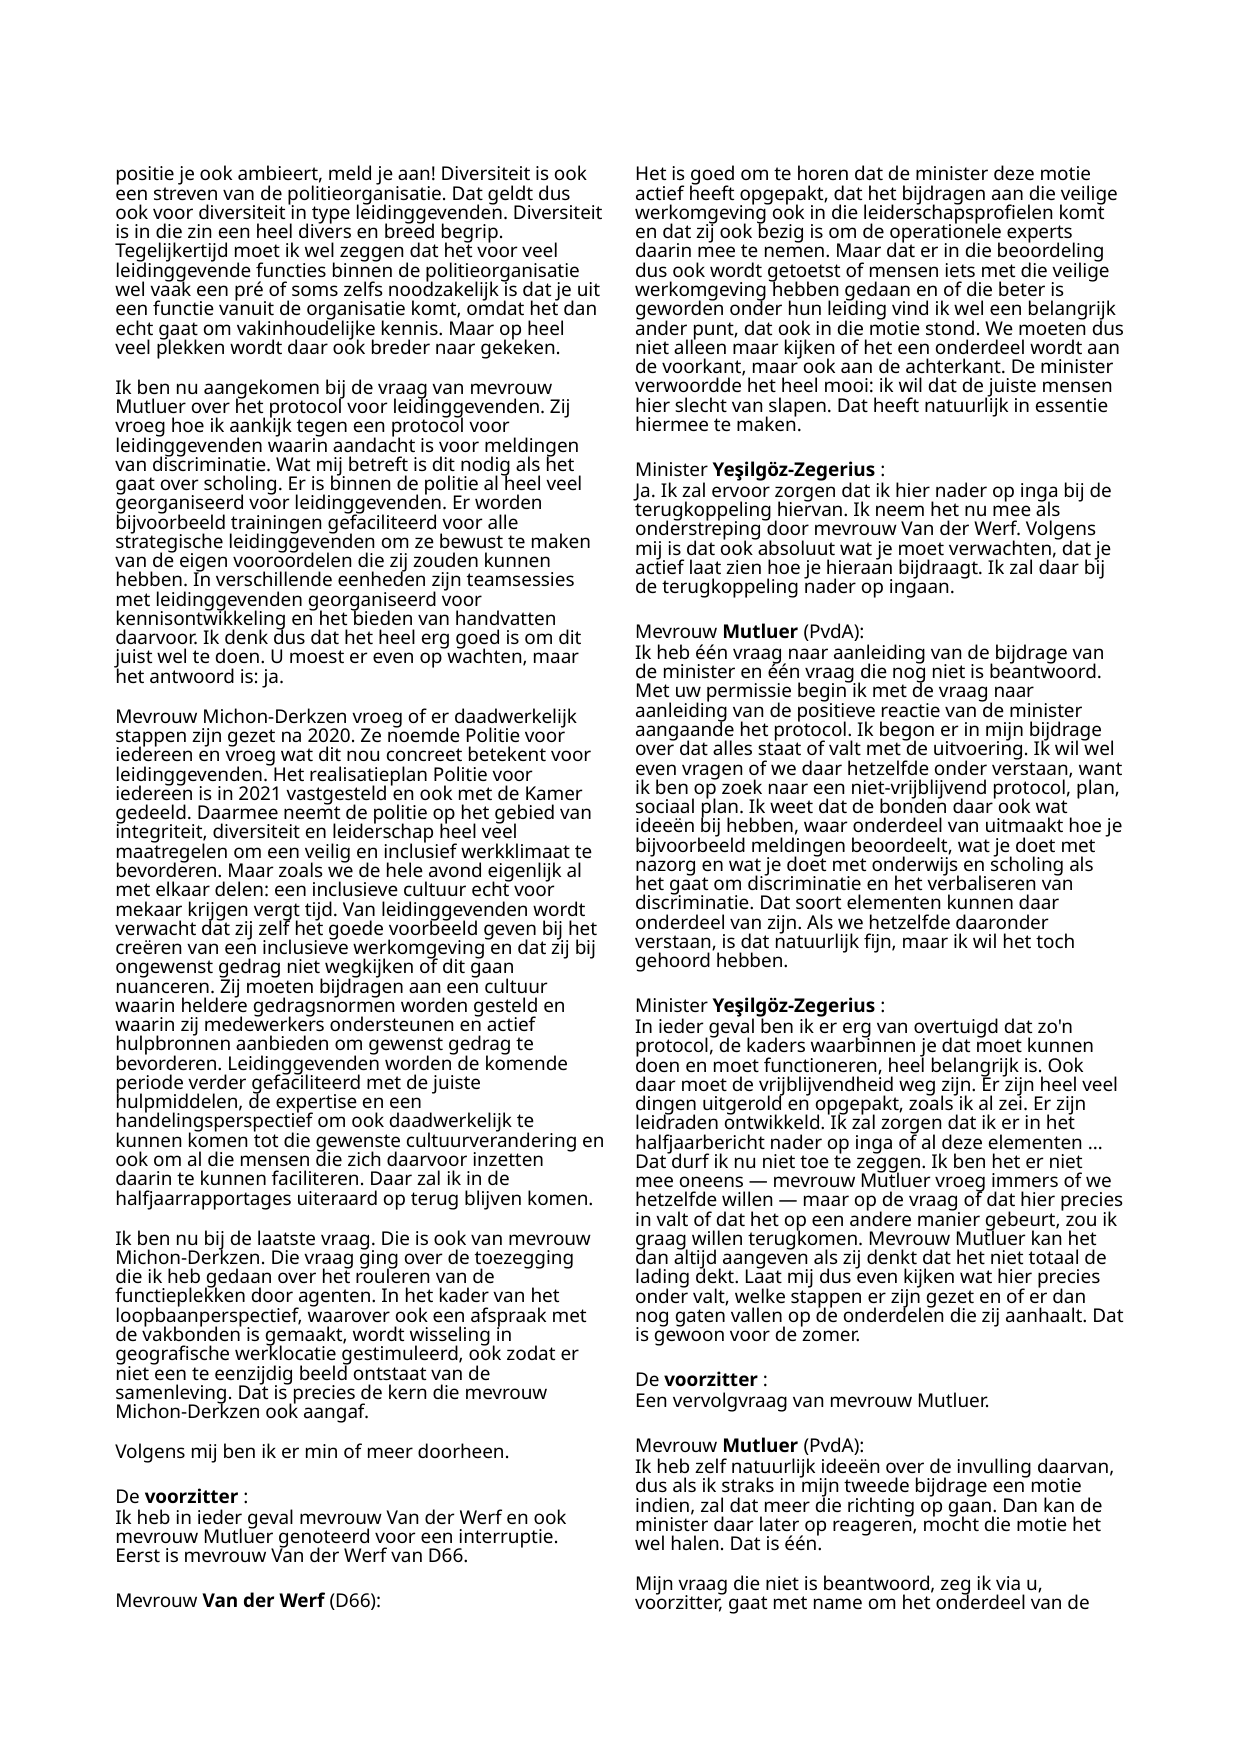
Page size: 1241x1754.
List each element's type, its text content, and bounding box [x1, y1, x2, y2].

text Mevrouw Van der Werf (D66): [115, 1587, 605, 1613]
text Minister Yeşilgöz-Zegerius : [635, 456, 1125, 482]
text positie je ook ambieert, meld je aan! Diversiteit is ook een streven van de politieorganisatie. Dat geldt dus ook voor diversiteit in type leidinggevenden. Diversiteit is in die zin een heel divers en breed begrip. Tegelijkertijd moet ik wel zeggen dat het voor veel leidinggevende functies binnen de politieorganisatie wel vaak een pré of soms zelfs noodzakelijk is dat je uit een functie vanuit de organisatie komt, omdat het dan echt gaat om vakinhoudelijke kennis. Maar op heel veel plekken wordt daar ook breder naar gekeken. [115, 165, 605, 358]
text Minister Yeşilgöz-Zegerius : [635, 992, 1125, 1018]
text Ik ben nu bij de laatste vraag. Die is ook van mevrouw Michon-Derkzen. Die vraag ging over de toezegging die ik heb gedaan over het rouleren van de functieplekken door agenten. In het kader van het loopbaanperspectief, waarover ook een afspraak met de vakbonden is gemaakt, wordt wisseling in geografische werklocatie gestimuleerd, ook zodat er niet een te eenzijdig beeld ontstaat van de samenleving. Dat is precies de kern die mevrouw Michon-Derkzen ook aangaf. [115, 1229, 605, 1422]
text De voorzitter : [635, 1366, 1125, 1392]
text Volgens mij ben ik er min of meer doorheen. [115, 1443, 605, 1462]
text Het is goed om te horen dat de minister deze motie actief heeft opgepakt, dat het bijdragen aan die veilige werkomgeving ook in die leiderschapsprofielen komt en dat zij ook bezig is om de operationele experts daarin mee te nemen. Maar dat er in die beoordeling dus ook wordt getoetst of mensen iets met die veilige werkomgeving hebben gedaan en of die beter is geworden onder hun leiding vind ik wel een belangrijk ander punt, dat ook in die motie stond. We moeten dus niet alleen maar kijken of het een onderdeel wordt aan de voorkant, maar ook aan de achterkant. De minister verwoordde het heel mooi: ik wil dat de juiste mensen hier slecht van slapen. Dat heeft natuurlijk in essentie hiermee te maken. [635, 165, 1125, 435]
text Een vervolgvraag van mevrouw Mutluer. [635, 1392, 1125, 1411]
text Mevrouw Michon-Derkzen vroeg of er daadwerkelijk stappen zijn gezet na 2020. Ze noemde Politie voor iedereen en vroeg wat dit nou concreet betekent voor leidinggevenden. Het realisatieplan Politie voor iedereen is in 2021 vastgesteld en ook met de Kamer gedeeld. Daarmee neemt de politie op het gebied van integriteit, diversiteit en leiderschap heel veel maatregelen om een veilig en inclusief werkklimaat te bevorderen. Maar zoals we de hele avond eigenlijk al met elkaar delen: een inclusieve cultuur echt voor mekaar krijgen vergt tijd. Van leidinggevenden wordt verwacht dat zij zelf het goede voorbeeld geven bij het creëren van een inclusieve werkomgeving en dat zij bij ongewenst gedrag niet wegkijken of dit gaan nuanceren. Zij moeten bijdragen aan een cultuur waarin heldere gedragsnormen worden gesteld en waarin zij medewerkers ondersteunen en actief hulpbronnen aanbieden om gewenst gedrag te bevorderen. Leidinggevenden worden de komende periode verder gefaciliteerd met de juiste hulpmiddelen, de expertise en een handelingsperspectief om ook daadwerkelijk te kunnen komen tot die gewenste cultuurverandering en ook om al die mensen die zich daarvoor inzetten daarin te kunnen faciliteren. Daar zal ik in de halfjaarrapportages uiteraard op terug blijven komen. [115, 708, 605, 1209]
text Ik heb één vraag naar aanleiding van de bijdrage van de minister en één vraag die nog niet is beantwoord. Met uw permissie begin ik met de vraag naar aanleiding van de positieve reactie van de minister aangaande het protocol. Ik begon er in mijn bijdrage over dat alles staat of valt met de uitvoering. Ik wil wel even vragen of we daar hetzelfde onder verstaan, want ik ben op zoek naar een niet-vrijblijvend protocol, plan, sociaal plan. Ik weet dat de bonden daar ook wat ideeën bij hebben, waar onderdeel van uitmaakt hoe je bijvoorbeeld meldingen beoordeelt, wat je doet met nazorg en wat je doet met onderwijs en scholing als het gaat om discriminatie en het verbaliseren van discriminatie. Dat soort elementen kunnen daar onderdeel van zijn. Als we hetzelfde daaronder verstaan, is dat natuurlijk fijn, maar ik wil het toch gehoord hebben. [635, 644, 1125, 971]
text In ieder geval ben ik er erg van overtuigd dat zo'n protocol, de kaders waarbinnen je dat moet kunnen doen en moet functioneren, heel belangrijk is. Ook daar moet de vrijblijvendheid weg zijn. Er zijn heel veel dingen uitgerold en opgepakt, zoals ik al zei. Er zijn leidraden ontwikkeld. Ik zal zorgen dat ik er in het halfjaarbericht nader op inga of al deze elementen … Dat durf ik nu niet toe te zeggen. Ik ben het er niet mee oneens — mevrouw Mutluer vroeg immers of we hetzelfde willen — maar op de vraag of dat hier precies in valt of dat het op een andere manier gebeurt, zou ik graag willen terugkomen. Mevrouw Mutluer kan het dan altijd aangeven als zij denkt dat het niet totaal de lading dekt. Laat mij dus even kijken wat hier precies onder valt, welke stappen er zijn gezet en of er dan nog gaten vallen op de onderdelen die zij aanhaalt. Dat is gewoon voor de zomer. [635, 1018, 1125, 1346]
text Mevrouw Mutluer (PvdA): [635, 1432, 1125, 1458]
text Mijn vraag die niet is beantwoord, zeg ik via u, voorzitter, gaat met name om het onderdeel van de [635, 1575, 1125, 1614]
text De voorzitter : [115, 1483, 605, 1509]
text Mevrouw Mutluer (PvdA): [635, 618, 1125, 644]
text Ja. Ik zal ervoor zorgen dat ik hier nader op inga bij de terugkoppeling hiervan. Ik neem het nu mee als onderstreping door mevrouw Van der Werf. Volgens mij is dat ook absoluut wat je moet verwachten, dat je actief laat zien hoe je hieraan bijdraagt. Ik zal daar bij de terugkoppeling nader op ingaan. [635, 482, 1125, 597]
text Ik heb in ieder geval mevrouw Van der Werf en ook mevrouw Mutluer genoteerd voor een interruptie. Eerst is mevrouw Van der Werf van D66. [115, 1509, 605, 1567]
text Ik heb zelf natuurlijk ideeën over de invulling daarvan, dus als ik straks in mijn tweede bijdrage een motie indien, zal dat meer die richting op gaan. Dan kan de minister daar later op reageren, mocht die motie het wel halen. Dat is één. [635, 1458, 1125, 1554]
text Ik ben nu aangekomen bij de vraag van mevrouw Mutluer over het protocol voor leidinggevenden. Zij vroeg hoe ik aankijk tegen een protocol voor leidinggevenden waarin aandacht is voor meldingen van discriminatie. Wat mij betreft is dit nodig als het gaat over scholing. Er is binnen de politie al heel veel georganiseerd voor leidinggevenden. Er worden bijvoorbeeld trainingen gefaciliteerd voor alle strategische leidinggevenden om ze bewust te maken van de eigen vooroordelen die zij zouden kunnen hebben. In verschillende eenheden zijn teamsessies met leidinggevenden georganiseerd voor kennisontwikkeling en het bieden van handvatten daarvoor. Ik denk dus dat het heel erg goed is om dit juist wel te doen. U moest er even op wachten, maar het antwoord is: ja. [115, 379, 605, 687]
